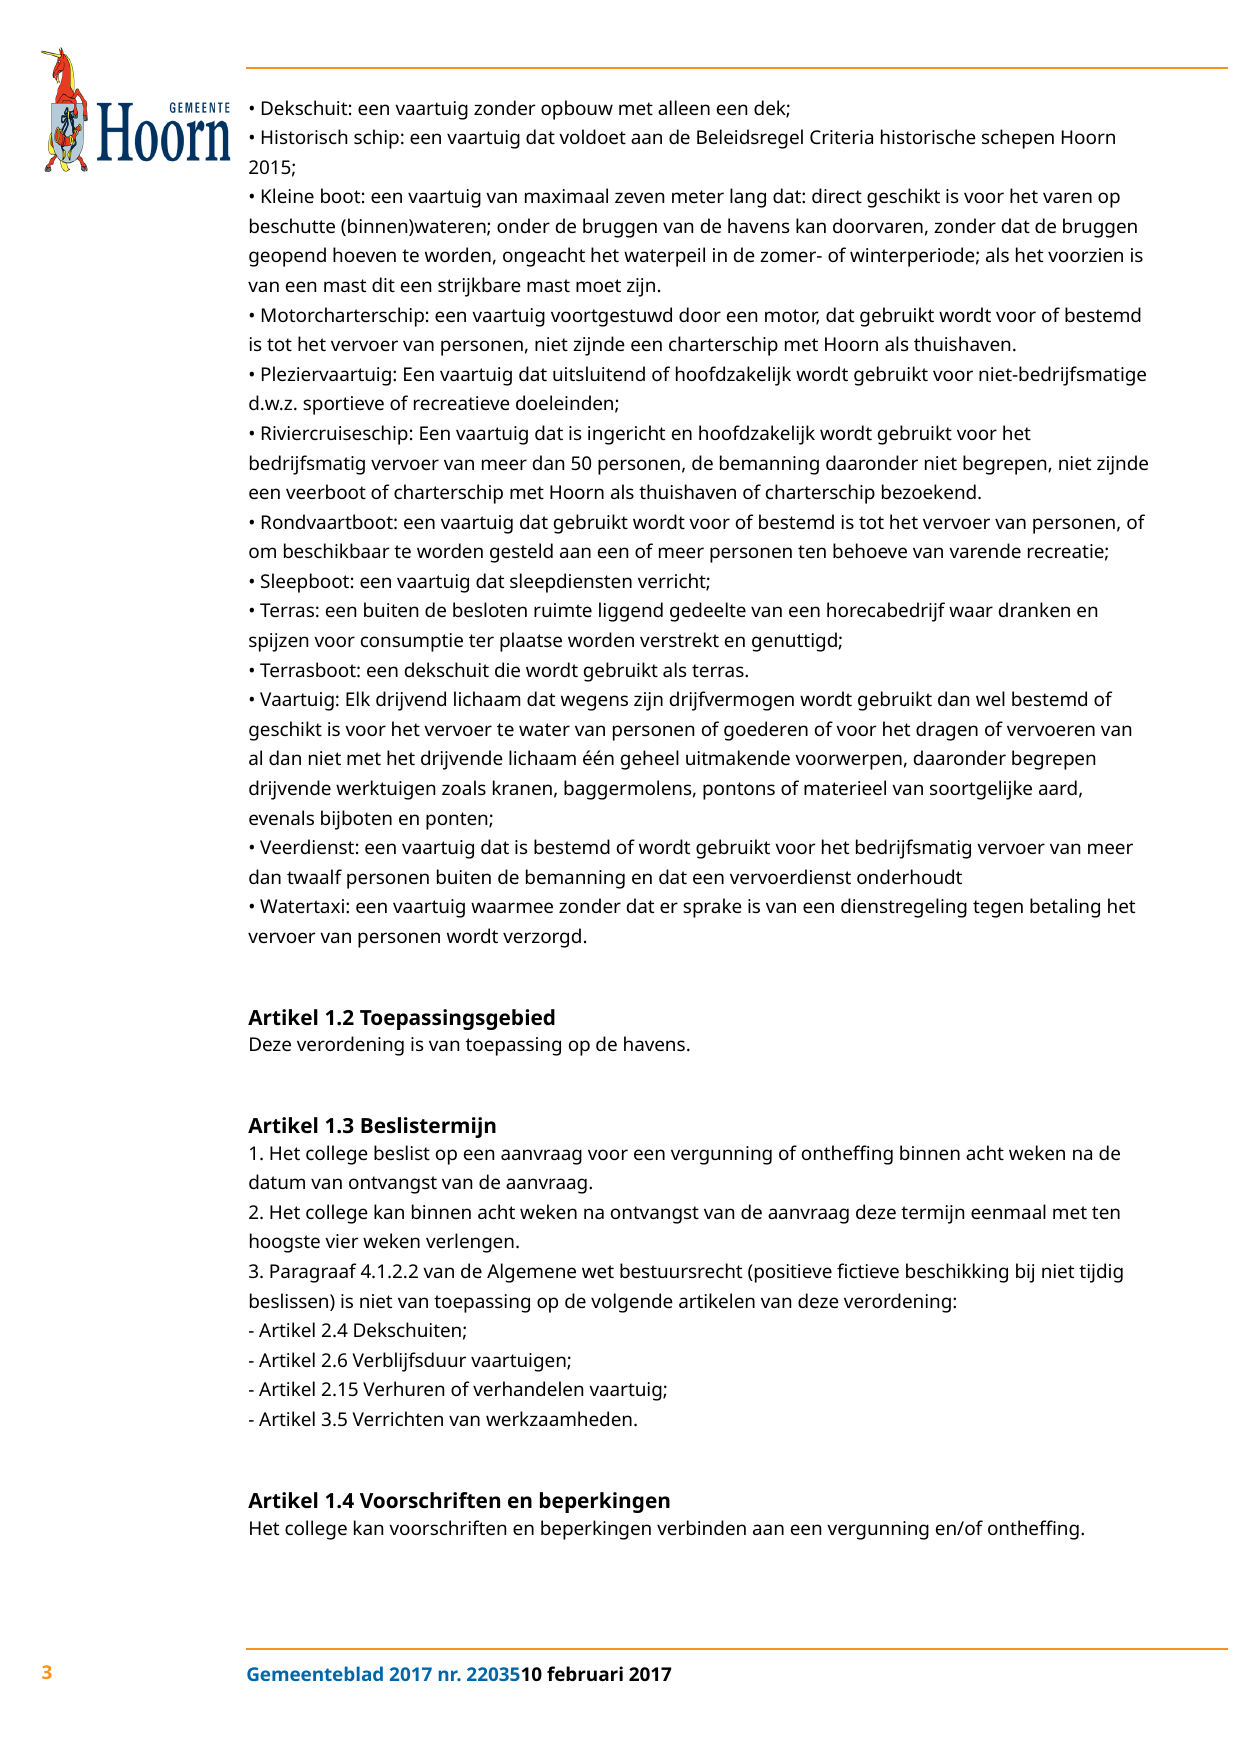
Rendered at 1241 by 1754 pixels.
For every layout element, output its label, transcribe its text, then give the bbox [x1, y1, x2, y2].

text • Watertaxi: een vaartuig waarmee zonder dat er sprake is van een dienstregeling tegen betaling het vervoer van personen wordt verzorgd. [248, 893, 1152, 949]
text - Artikel 2.6 Verblijfsduur vaartuigen; [248, 1347, 1152, 1373]
text • Riviercruiseschip: Een vaartuig dat is ingericht en hoofdzakelijk wordt gebruikt voor het bedrijfsmatig vervoer van meer dan 50 personen, de bemanning daaronder niet begrepen, niet zijnde een veerboot of charterschip met Hoorn als thuishaven of charterschip bezoekend. [248, 420, 1152, 505]
text • Rondvaartboot: een vaartuig dat gebruikt wordt voor of bestemd is tot het vervoer van personen, of om beschikbaar te worden gesteld aan een of meer personen ten behoeve van varende recreatie; [248, 509, 1152, 564]
text - Artikel 2.4 Dekschuiten; [248, 1317, 1152, 1343]
text Artikel 1.4 Voorschriften en beperkingen [248, 1486, 1152, 1515]
text • Kleine boot: een vaartuig van maximaal zeven meter lang dat: direct geschikt is voor het varen op beschutte (binnen)wateren; onder de bruggen van de havens kan doorvaren, zonder dat de bruggen geopend hoeven te worden, ongeacht het waterpeil in de zomer- of winterperiode; als het voorzien is van een mast dit een strijkbare mast moet zijn. [248, 183, 1152, 298]
picture [41, 47, 231, 172]
text • Pleziervaartuig: Een vaartuig dat uitsluitend of hoofdzakelijk wordt gebruikt voor niet-bedrijfsmatige d.w.z. sportieve of recreatieve doeleinden; [248, 361, 1152, 416]
text • Dekschuit: een vaartuig zonder opbouw met alleen een dek; [248, 95, 1152, 121]
text • Sleepboot: een vaartuig dat sleepdiensten verricht; [248, 568, 1152, 594]
text Artikel 1.3 Beslistermijn [248, 1112, 1152, 1140]
text • Terrasboot: een dekschuit die wordt gebruikt als terras. [248, 657, 1152, 683]
text - Artikel 2.15 Verhuren of verhandelen vaartuig; [248, 1377, 1152, 1402]
text 1. Het college beslist op een aanvraag voor een vergunning of ontheffing binnen acht weken na de datum van ontvangst van de aanvraag. [248, 1140, 1152, 1195]
text • Terras: een buiten de besloten ruimte liggend gedeelte van een horecabedrijf waar dranken en spijzen voor consumptie ter plaatse worden verstrekt en genuttigd; [248, 598, 1152, 653]
text 2. Het college kan binnen acht weken na ontvangst van de aanvraag deze termijn eenmaal met ten hoogste vier weken verlengen. [248, 1199, 1152, 1254]
text • Motorcharterschip: een vaartuig voortgestuwd door een motor, dat gebruikt wordt voor of bestemd is tot het vervoer van personen, niet zijnde een charterschip met Hoorn als thuishaven. [248, 302, 1152, 357]
text Artikel 1.2 Toepassingsgebied [248, 1003, 1152, 1032]
text Deze verordening is van toepassing op de havens. [248, 1032, 1152, 1057]
text 3. Paragraaf 4.1.2.2 van de Algemene wet bestuursrecht (positieve fictieve beschikking bij niet tijdig beslissen) is niet van toepassing op de volgende artikelen van deze verordening: [248, 1258, 1152, 1314]
text • Historisch schip: een vaartuig dat voldoet aan de Beleidsregel Criteria historische schepen Hoorn 2015; [248, 124, 1152, 180]
text Het college kan voorschriften en beperkingen verbinden aan een vergunning en/of ontheffing. [248, 1515, 1152, 1540]
text • Vaartuig: Elk drijvend lichaam dat wegens zijn drijfvermogen wordt gebruikt dan wel bestemd of geschikt is voor het vervoer te water van personen of goederen of voor het dragen of vervoeren van al dan niet met het drijvende lichaam één geheel uitmakende voorwerpen, daaronder begrepen drijvende werktuigen zoals kranen, baggermolens, pontons of materieel van soortgelijke aard, evenals bijboten en ponten; [248, 686, 1152, 831]
text - Artikel 3.5 Verrichten van werkzaamheden. [248, 1406, 1152, 1432]
text • Veerdienst: een vaartuig dat is bestemd of wordt gebruikt voor het bedrijfsmatig vervoer van meer dan twaalf personen buiten de bemanning en dat een vervoerdienst onderhoudt [248, 834, 1152, 890]
